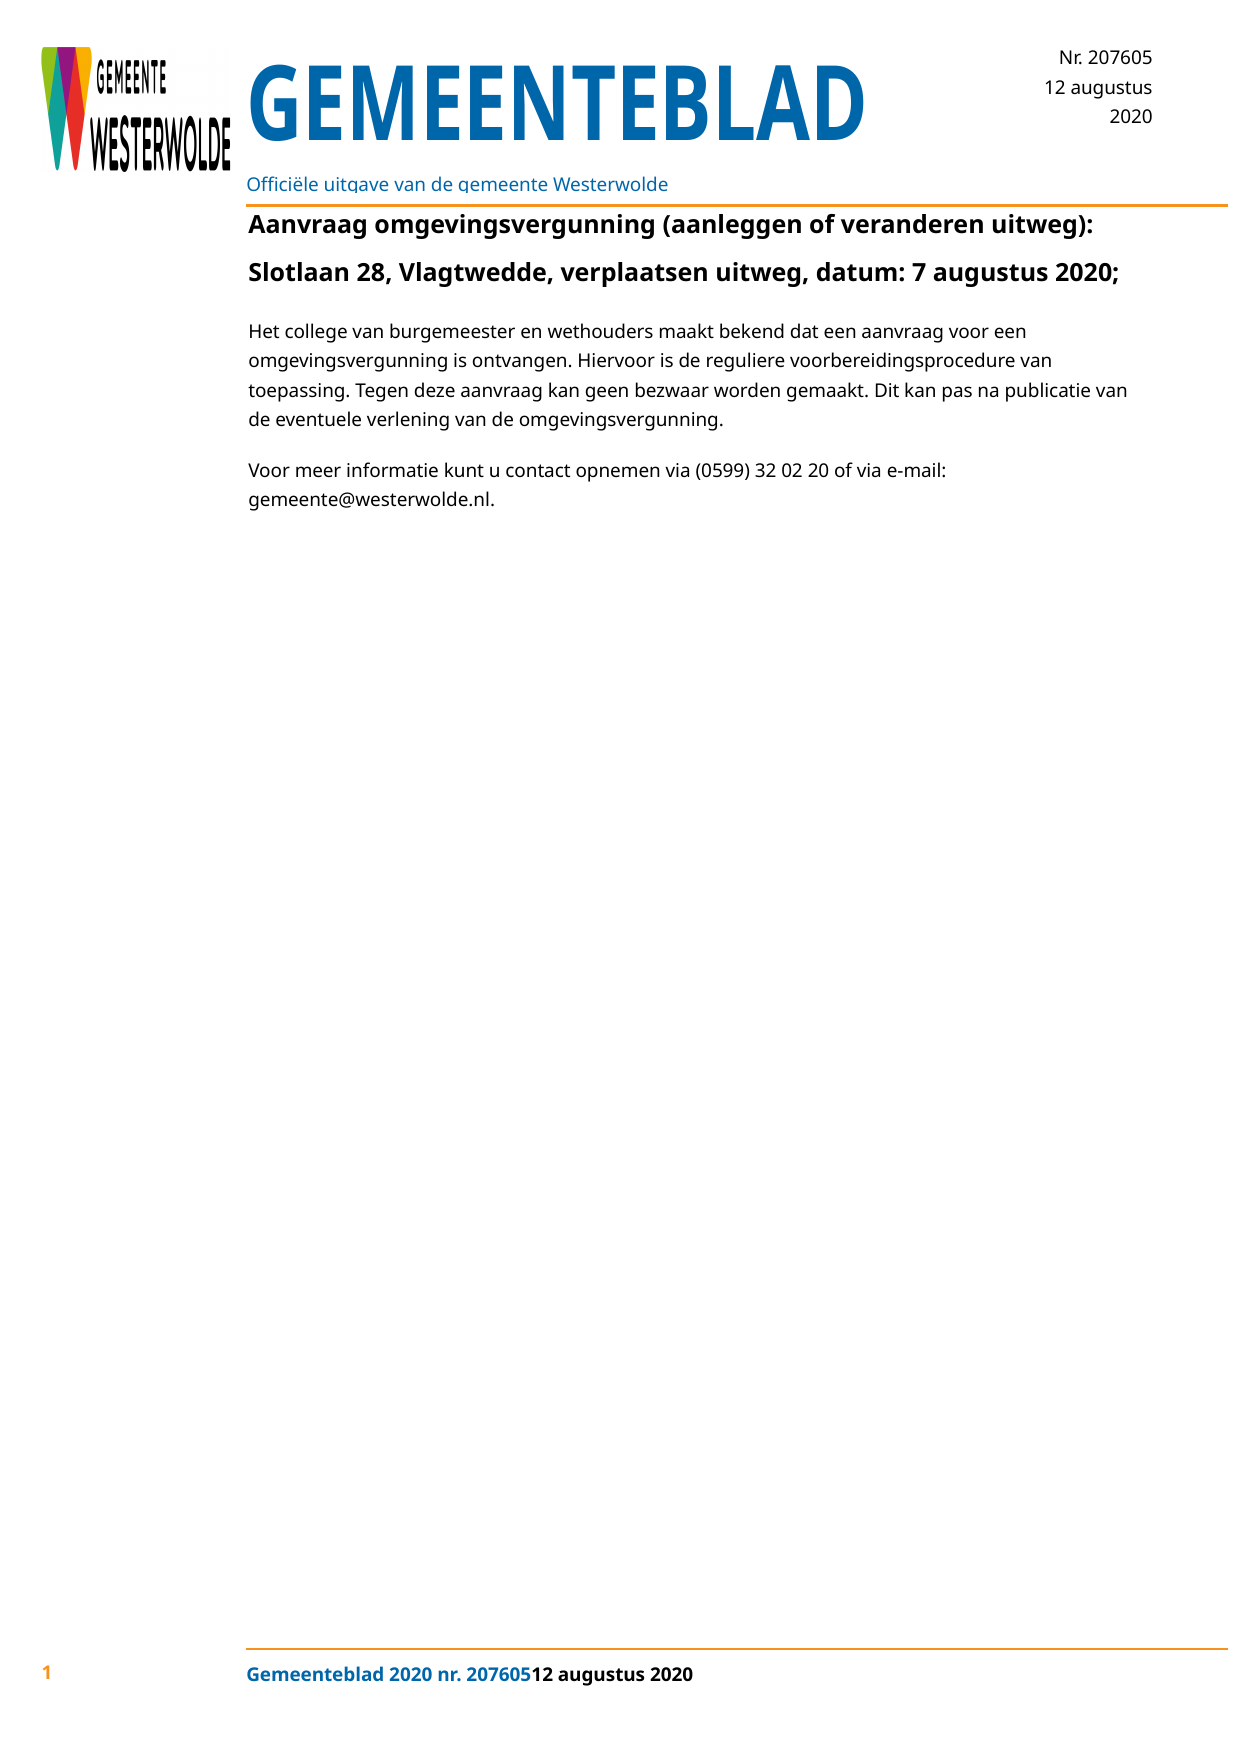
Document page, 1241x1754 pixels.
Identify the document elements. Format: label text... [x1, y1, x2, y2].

text Het college van burgemeester en wethouders maakt bekend dat een aanvraag voor een omgevingsvergunning is ontvangen. Hiervoor is de reguliere voorbereidingsprocedure van toepassing. Tegen deze aanvraag kan geen bezwaar worden gemaakt. Dit kan pas na publicatie van de eventuele verlening van de omgevingsvergunning. [248, 318, 1152, 432]
text Voor meer informatie kunt u contact opnemen via (0599) 32 02 20 of via e-mail: gemeente@westerwolde.nl. [248, 457, 1152, 512]
picture [41, 47, 231, 172]
text Aanvraag omgevingsvergunning (aanleggen of veranderen uitweg): Slotlaan 28, Vlagtwedde, verplaatsen uitweg, datum: 7 augustus 2020; [248, 207, 1152, 288]
